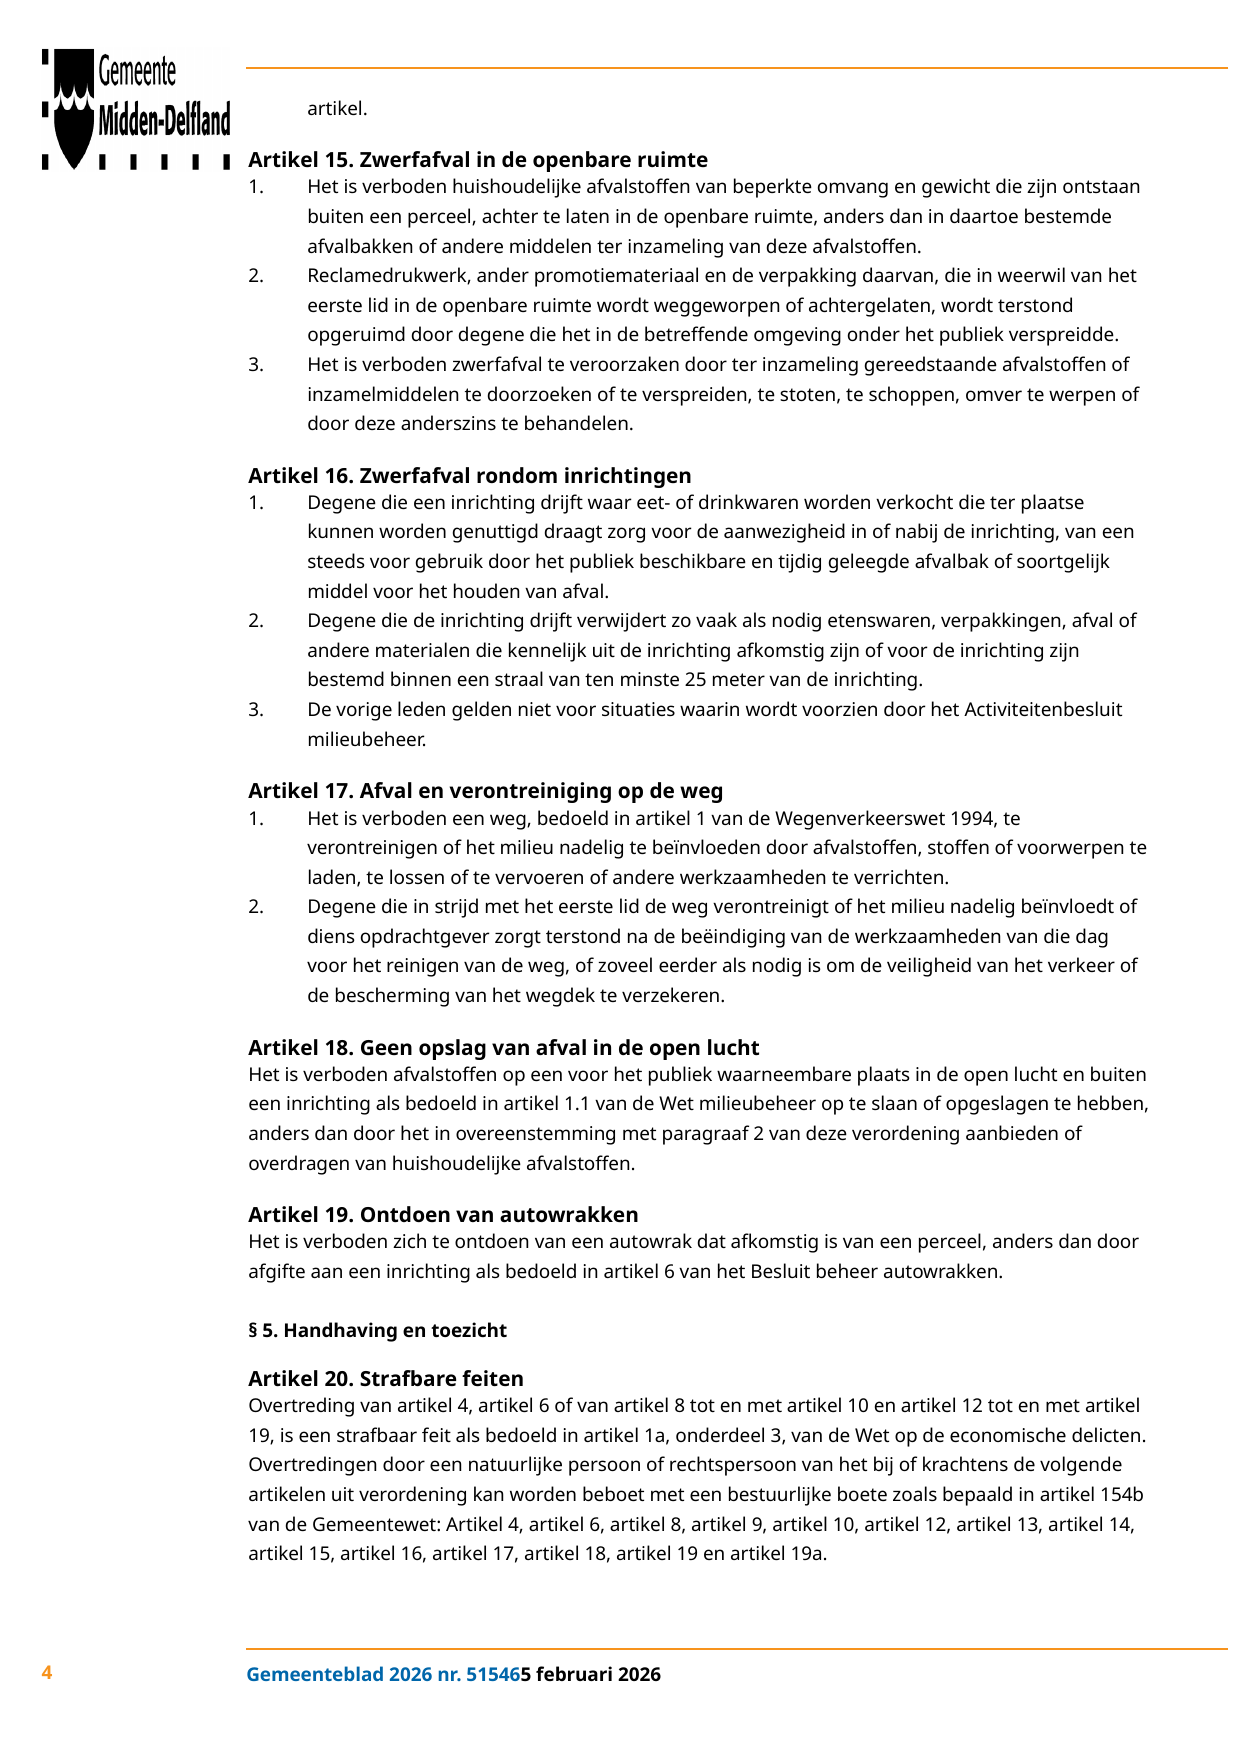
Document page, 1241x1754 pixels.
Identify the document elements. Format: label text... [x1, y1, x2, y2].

text § 5. Handhaving en toezicht [248, 1317, 1152, 1343]
text Artikel 17. Afval en verontreiniging op de weg [248, 776, 1152, 805]
list Reclamedrukwerk, ander promotiemateriaal en de verpakking daarvan, die in weerwil van het eerste lid in de openbare ruimte wordt weggeworpen of achtergelaten, wordt terstond opgeruimd door degene die het in de betreffende omgeving onder het publiek verspreidde. [248, 262, 1152, 347]
list Degene die in strijd met het eerste lid de weg verontreinigt of het milieu nadelig beïnvloedt of diens opdrachtgever zorgt terstond na de beëindiging van de werkzaamheden van die dag voor het reinigen van de weg, of zoveel eerder als nodig is om de veiligheid van het verkeer of de bescherming van het wegdek te verzekeren. [248, 893, 1152, 1008]
list Het is verboden een weg, bedoeld in artikel 1 van de Wegenverkeerswet 1994, te verontreinigen of het milieu nadelig te beïnvloeden door afvalstoffen, stoffen of voorwerpen te laden, te lossen of te vervoeren of andere werkzaamheden te verrichten. [248, 805, 1152, 889]
text Het is verboden zich te ontdoen van een autowrak dat afkomstig is van een perceel, anders dan door afgifte aan een inrichting als bedoeld in artikel 6 van het Besluit beheer autowrakken. [248, 1229, 1152, 1284]
text Artikel 20. Strafbare feiten [248, 1364, 1152, 1392]
text Het is verboden afvalstoffen op een voor het publiek waarneembare plaats in de open lucht en buiten een inrichting als bedoeld in artikel 1.1 van de Wet milieubeheer op te slaan of opgeslagen te hebben, anders dan door het in overeenstemming met paragraaf 2 van deze verordening aanbieden of overdragen van huishoudelijke afvalstoffen. [248, 1061, 1152, 1176]
list Het is verboden zwerfafval te veroorzaken door ter inzameling gereedstaande afvalstoffen of inzamelmiddelen te doorzoeken of te verspreiden, te stoten, te schoppen, omver te werpen of door deze anderszins te behandelen. [248, 351, 1152, 436]
list Het is verboden huishoudelijke afvalstoffen van beperkte omvang en gewicht die zijn ontstaan buiten een perceel, achter te laten in de openbare ruimte, anders dan in daartoe bestemde afvalbakken of andere middelen ter inzameling van deze afvalstoffen. [248, 174, 1152, 258]
list Degene die een inrichting drijft waar eet- of drinkwaren worden verkocht die ter plaatse kunnen worden genuttigd draagt zorg voor de aanwezigheid in of nabij de inrichting, van een steeds voor gebruik door het publiek beschikbare en tijdig geleegde afvalbak of soortgelijk middel voor het houden van afval. [248, 489, 1152, 604]
picture [41, 47, 231, 172]
list artikel. [248, 95, 1152, 121]
text Overtredingen door een natuurlijke persoon of rechtspersoon van het bij of krachtens de volgende artikelen uit verordening kan worden beboet met een bestuurlijke boete zoals bepaald in artikel 154b van de Gemeentewet: Artikel 4, artikel 6, artikel 8, artikel 9, artikel 10, artikel 12, artikel 13, artikel 14, artikel 15, artikel 16, artikel 17, artikel 18, artikel 19 en artikel 19a. [248, 1452, 1152, 1566]
text Artikel 15. Zwerfafval in de openbare ruimte [248, 145, 1152, 174]
text Overtreding van artikel 4, artikel 6 of van artikel 8 tot en met artikel 10 en artikel 12 tot en met artikel 19, is een strafbaar feit als bedoeld in artikel 1a, onderdeel 3, van de Wet op de economische delicten. [248, 1392, 1152, 1448]
list Degene die de inrichting drijft verwijdert zo vaak als nodig etenswaren, verpakkingen, afval of andere materialen die kennelijk uit de inrichting afkomstig zijn of voor de inrichting zijn bestemd binnen een straal van ten minste 25 meter van de inrichting. [248, 607, 1152, 692]
text Artikel 19. Ontdoen van autowrakken [248, 1200, 1152, 1229]
text Artikel 18. Geen opslag van afval in de open lucht [248, 1033, 1152, 1061]
text Artikel 16. Zwerfafval rondom inrichtingen [248, 461, 1152, 489]
list De vorige leden gelden niet voor situaties waarin wordt voorzien door het Activiteitenbesluit milieubeheer. [248, 696, 1152, 752]
